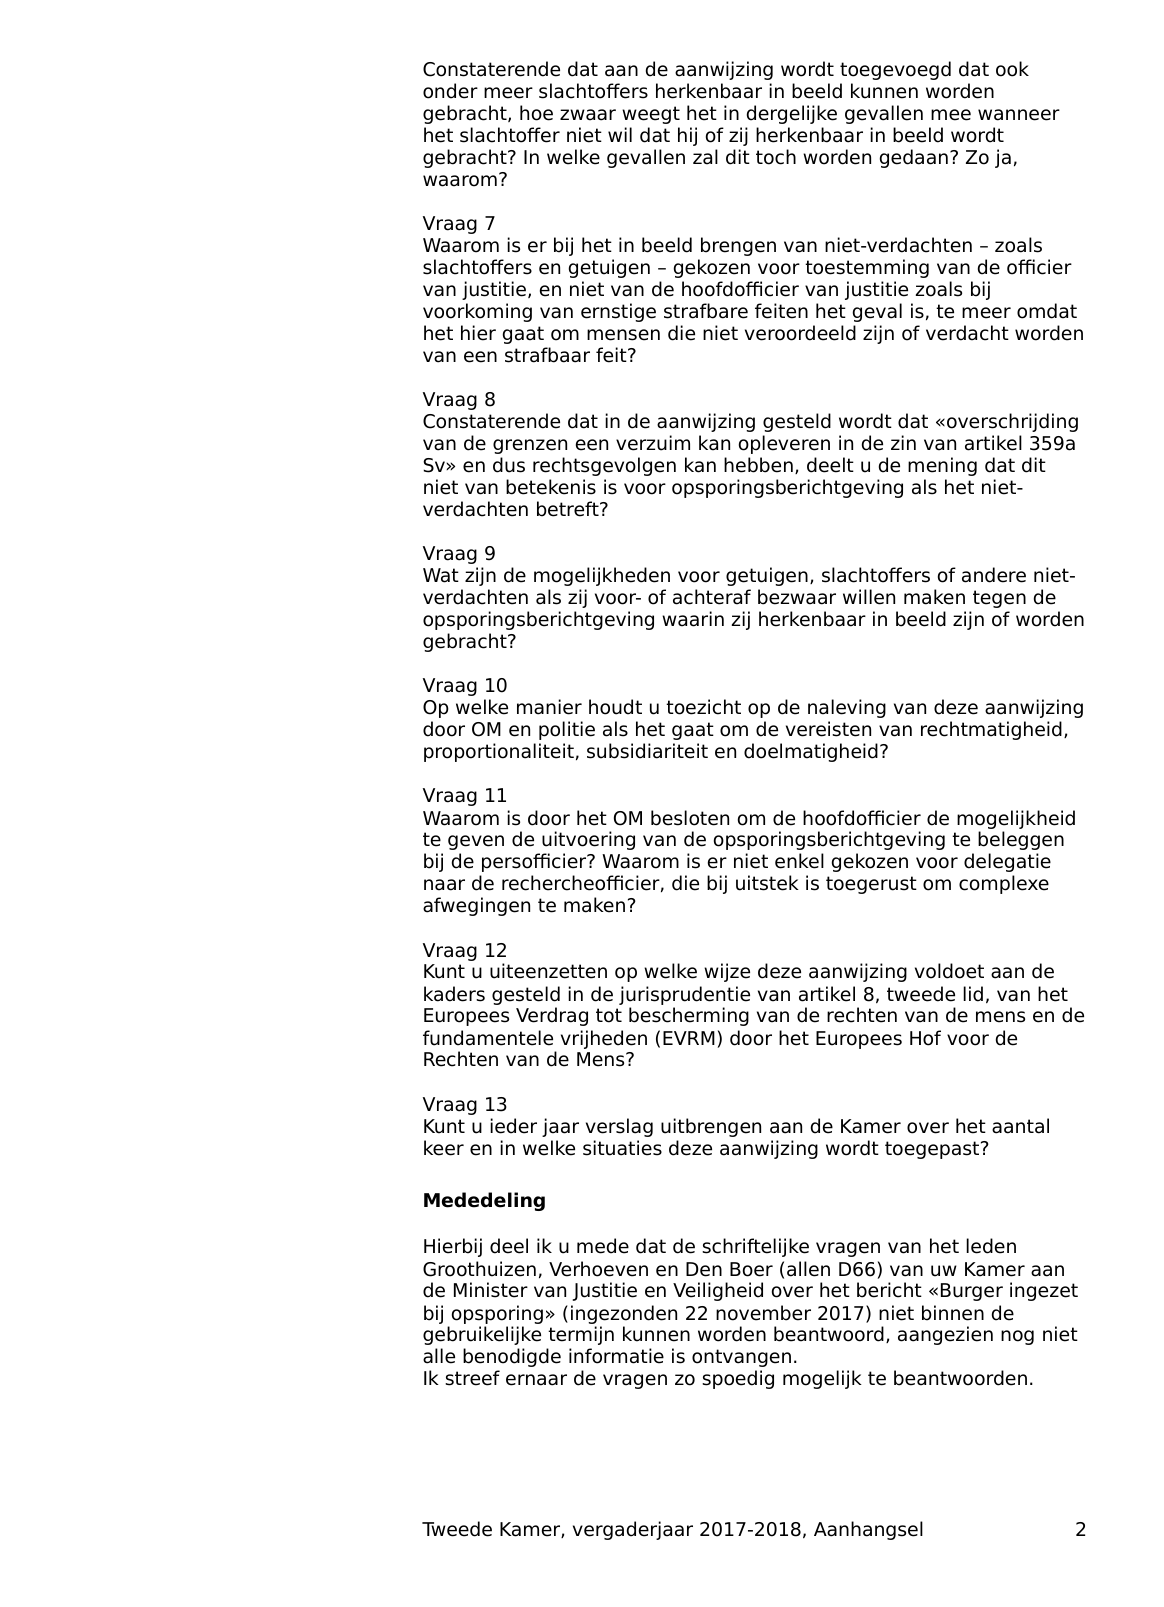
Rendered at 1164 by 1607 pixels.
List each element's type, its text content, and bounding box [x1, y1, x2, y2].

text Constaterende dat aan de aanwijzing wordt toegevoegd dat ook onder meer slachtoffers herkenbaar in beeld kunnen worden gebracht, hoe zwaar weegt het in dergelijke gevallen mee wanneer het slachtoffer niet wil dat hij of zij herkenbaar in beeld wordt gebracht? In welke gevallen zal dit toch worden gedaan? Zo ja, waarom? [422, 59, 1087, 191]
text Waarom is er bij het in beeld brengen van niet-verdachten – zoals slachtoffers en getuigen – gekozen voor toestemming van de officier van justitie, en niet van de hoofdofficier van justitie zoals bij voorkoming van ernstige strafbare feiten het geval is, te meer omdat het hier gaat om mensen die niet veroordeeld zijn of verdacht worden van een strafbaar feit? [422, 235, 1087, 367]
text Waarom is door het OM besloten om de hoofdofficier de mogelijkheid te geven de uitvoering van de opsporingsberichtgeving te beleggen bij de persofficier? Waarom is er niet enkel gekozen voor delegatie naar de rechercheofficier, die bij uitstek is toegerust om complexe afwegingen te maken? [422, 807, 1087, 917]
text Vraag 10 [422, 675, 1087, 697]
text Vraag 9 [422, 543, 1087, 565]
text Hierbij deel ik u mede dat de schriftelijke vragen van het leden Groothuizen, Verhoeven en Den Boer (allen D66) van uw Kamer aan de Minister van Justitie en Veiligheid over het bericht «Burger ingezet bij opsporing» (ingezonden 22 november 2017) niet binnen de gebruikelijke termijn kunnen worden beantwoord, aangezien nog niet alle benodigde informatie is ontvangen. [422, 1236, 1087, 1368]
text Ik streef ernaar de vragen zo spoedig mogelijk te beantwoorden. [422, 1368, 1087, 1390]
text Constaterende dat in de aanwijzing gesteld wordt dat «overschrijding van de grenzen een verzuim kan opleveren in de zin van artikel 359a Sv» en dus rechtsgevolgen kan hebben, deelt u de mening dat dit niet van betekenis is voor opsporingsberichtgeving als het niet-verdachten betreft? [422, 411, 1087, 521]
text Kunt u ieder jaar verslag uitbrengen aan de Kamer over het aantal keer en in welke situaties deze aanwijzing wordt toegepast? [422, 1116, 1087, 1159]
text Vraag 11 [422, 785, 1087, 807]
text Vraag 7 [422, 213, 1087, 235]
subtitle Mededeling [422, 1189, 1087, 1211]
text Wat zijn de mogelijkheden voor getuigen, slachtoffers of andere niet-verdachten als zij voor- of achteraf bezwaar willen maken tegen de opsporingsberichtgeving waarin zij herkenbaar in beeld zijn of worden gebracht? [422, 565, 1087, 653]
text Op welke manier houdt u toezicht op de naleving van deze aanwijzing door OM en politie als het gaat om de vereisten van rechtmatigheid, proportionaliteit, subsidiariteit en doelmatigheid? [422, 697, 1087, 763]
text Vraag 12 [422, 939, 1087, 961]
text Vraag 8 [422, 389, 1087, 411]
text Vraag 13 [422, 1093, 1087, 1116]
text Kunt u uiteenzetten op welke wijze deze aanwijzing voldoet aan de kaders gesteld in de jurisprudentie van artikel 8, tweede lid, van het Europees Verdrag tot bescherming van de rechten van de mens en de fundamentele vrijheden (EVRM) door het Europees Hof voor de Rechten van de Mens? [422, 961, 1087, 1071]
